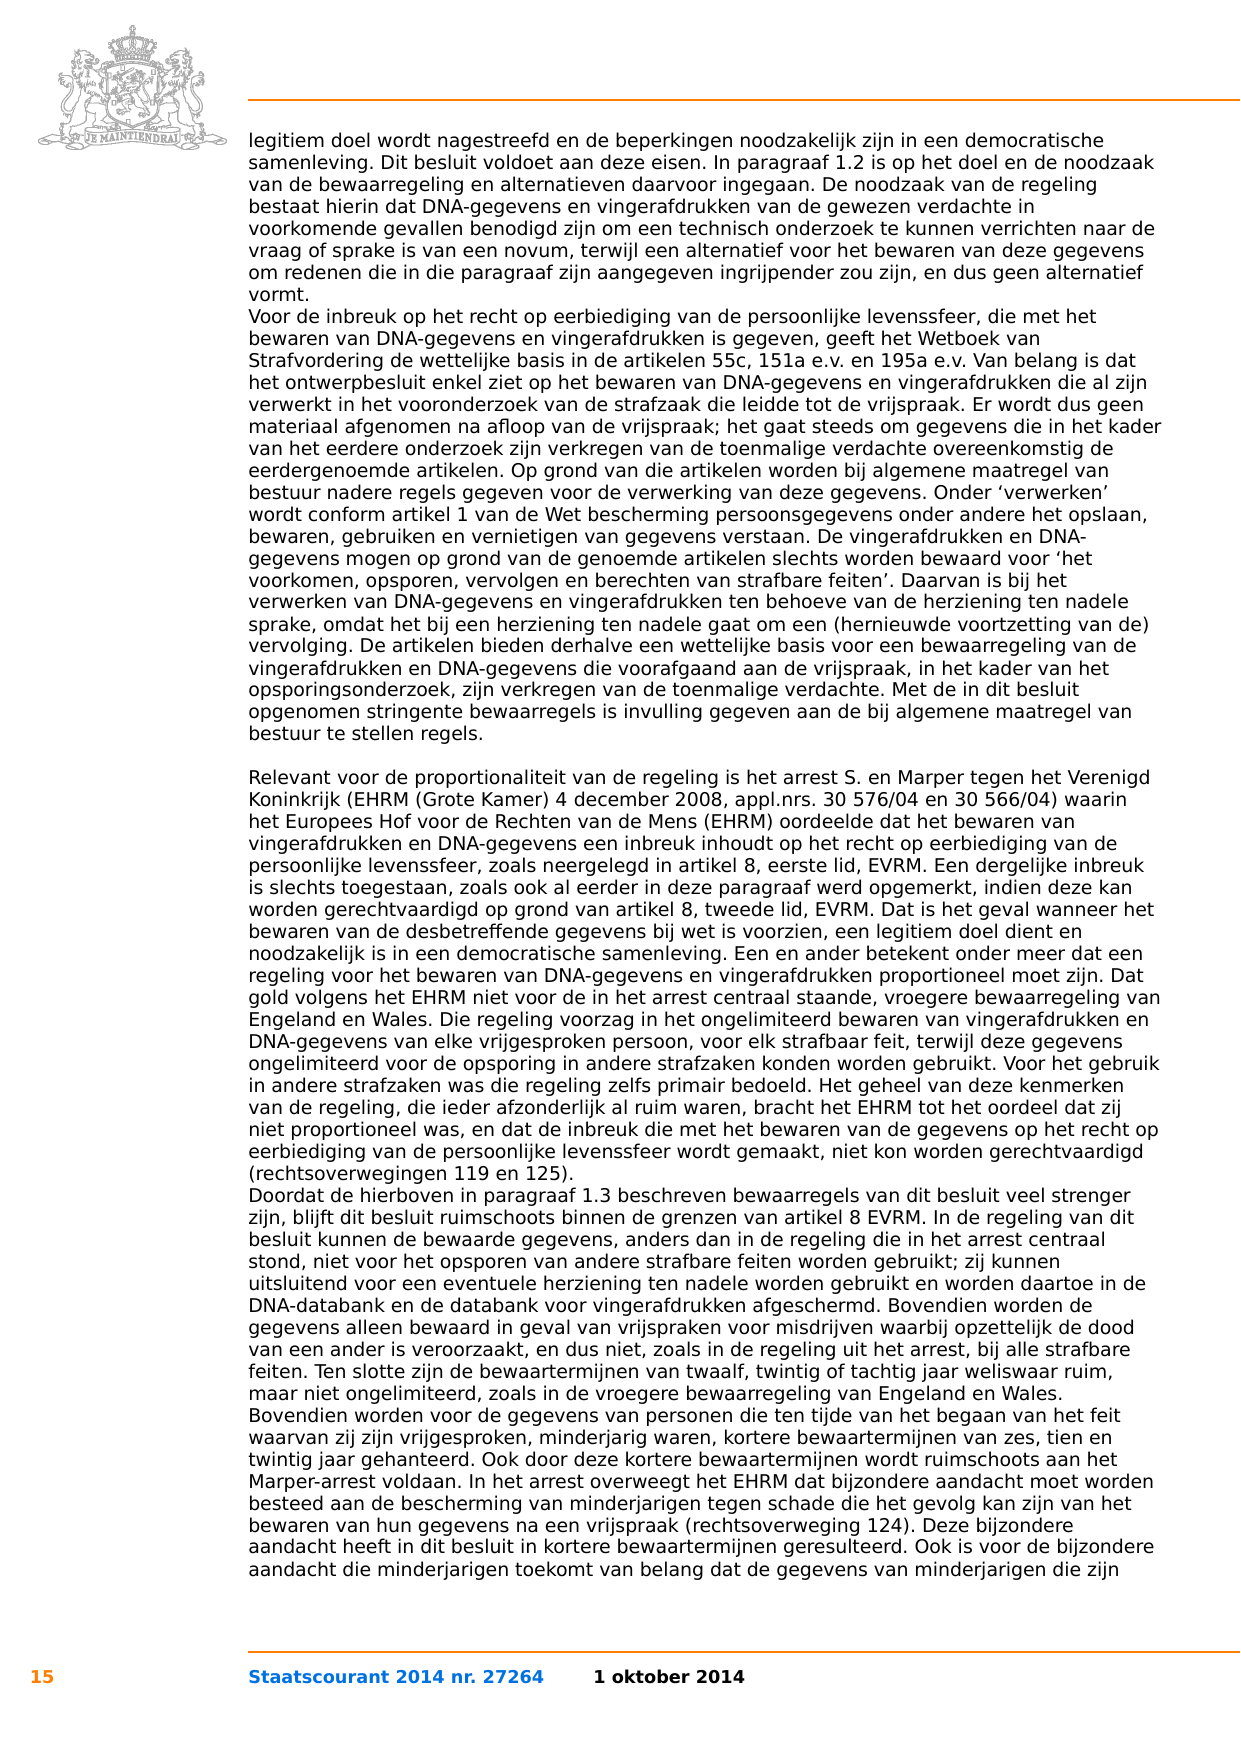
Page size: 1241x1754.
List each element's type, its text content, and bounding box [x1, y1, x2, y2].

picture [38, 25, 227, 150]
text legitiem doel wordt nagestreefd en de beperkingen noodzakelijk zijn in een democratische samenleving. Dit besluit voldoet aan deze eisen. In paragraaf 1.2 is op het doel en de noodzaak van de bewaarregeling en alternatieven daarvoor ingegaan. De noodzaak van de regeling bestaat hierin dat DNA-gegevens en vingerafdrukken van de gewezen verdachte in voorkomende gevallen benodigd zijn om een technisch onderzoek te kunnen verrichten naar de vraag of sprake is van een novum, terwijl een alternatief voor het bewaren van deze gegevens om redenen die in die paragraaf zijn aangegeven ingrijpender zou zijn, en dus geen alternatief vormt. [248, 130, 1163, 306]
text Voor de inbreuk op het recht op eerbiediging van de persoonlijke levenssfeer, die met het bewaren van DNA-gegevens en vingerafdrukken is gegeven, geeft het Wetboek van Strafvordering de wettelijke basis in de artikelen 55c, 151a e.v. en 195a e.v. Van belang is dat het ontwerpbesluit enkel ziet op het bewaren van DNA-gegevens en vingerafdrukken die al zijn verwerkt in het vooronderzoek van de strafzaak die leidde tot de vrijspraak. Er wordt dus geen materiaal afgenomen na afloop van de vrijspraak; het gaat steeds om gegevens die in het kader van het eerdere onderzoek zijn verkregen van de toenmalige verdachte overeenkomstig de eerdergenoemde artikelen. Op grond van die artikelen worden bij algemene maatregel van bestuur nadere regels gegeven voor de verwerking van deze gegevens. Onder ‘verwerken’ wordt conform artikel 1 van de Wet bescherming persoonsgegevens onder andere het opslaan, bewaren, gebruiken en vernietigen van gegevens verstaan. De vingerafdrukken en DNA-gegevens mogen op grond van de genoemde artikelen slechts worden bewaard voor ‘het voorkomen, opsporen, vervolgen en berechten van strafbare feiten’. Daarvan is bij het verwerken van DNA-gegevens en vingerafdrukken ten behoeve van de herziening ten nadele sprake, omdat het bij een herziening ten nadele gaat om een (hernieuwde voortzetting van de) vervolging. De artikelen bieden derhalve een wettelijke basis voor een bewaarregeling van de vingerafdrukken en DNA-gegevens die voorafgaand aan de vrijspraak, in het kader van het opsporingsonderzoek, zijn verkregen van de toenmalige verdachte. Met de in dit besluit opgenomen stringente bewaarregels is invulling gegeven aan de bij algemene maatregel van bestuur te stellen regels. [248, 306, 1163, 745]
text Relevant voor de proportionaliteit van de regeling is het arrest S. en Marper tegen het Verenigd Koninkrijk (EHRM (Grote Kamer) 4 december 2008, appl.nrs. 30 576/04 en 30 566/04) waarin het Europees Hof voor de Rechten van de Mens (EHRM) oordeelde dat het bewaren van vingerafdrukken en DNA-gegevens een inbreuk inhoudt op het recht op eerbiediging van de persoonlijke levenssfeer, zoals neergelegd in artikel 8, eerste lid, EVRM. Een dergelijke inbreuk is slechts toegestaan, zoals ook al eerder in deze paragraaf werd opgemerkt, indien deze kan worden gerechtvaardigd op grond van artikel 8, tweede lid, EVRM. Dat is het geval wanneer het bewaren van de desbetreffende gegevens bij wet is voorzien, een legitiem doel dient en noodzakelijk is in een democratische samenleving. Een en ander betekent onder meer dat een regeling voor het bewaren van DNA-gegevens en vingerafdrukken proportioneel moet zijn. Dat gold volgens het EHRM niet voor de in het arrest centraal staande, vroegere bewaarregeling van Engeland en Wales. Die regeling voorzag in het ongelimiteerd bewaren van vingerafdrukken en DNA-gegevens van elke vrijgesproken persoon, voor elk strafbaar feit, terwijl deze gegevens ongelimiteerd voor de opsporing in andere strafzaken konden worden gebruikt. Voor het gebruik in andere strafzaken was die regeling zelfs primair bedoeld. Het geheel van deze kenmerken van de regeling, die ieder afzonderlijk al ruim waren, bracht het EHRM tot het oordeel dat zij niet proportioneel was, en dat de inbreuk die met het bewaren van de gegevens op het recht op eerbiediging van de persoonlijke levenssfeer wordt gemaakt, niet kon worden gerechtvaardigd (rechtsoverwegingen 119 en 125). [248, 767, 1163, 1185]
text Doordat de hierboven in paragraaf 1.3 beschreven bewaarregels van dit besluit veel strenger zijn, blijft dit besluit ruimschoots binnen de grenzen van artikel 8 EVRM. In de regeling van dit besluit kunnen de bewaarde gegevens, anders dan in de regeling die in het arrest centraal stond, niet voor het opsporen van andere strafbare feiten worden gebruikt; zij kunnen uitsluitend voor een eventuele herziening ten nadele worden gebruikt en worden daartoe in de DNA-databank en de databank voor vingerafdrukken afgeschermd. Bovendien worden de gegevens alleen bewaard in geval van vrijspraken voor misdrijven waarbij opzettelijk de dood van een ander is veroorzaakt, en dus niet, zoals in de regeling uit het arrest, bij alle strafbare feiten. Ten slotte zijn de bewaartermijnen van twaalf, twintig of tachtig jaar weliswaar ruim, maar niet ongelimiteerd, zoals in de vroegere bewaarregeling van Engeland en Wales. Bovendien worden voor de gegevens van personen die ten tijde van het begaan van het feit waarvan zij zijn vrijgesproken, minderjarig waren, kortere bewaartermijnen van zes, tien en twintig jaar gehanteerd. Ook door deze kortere bewaartermijnen wordt ruimschoots aan het Marper-arrest voldaan. In het arrest overweegt het EHRM dat bijzondere aandacht moet worden besteed aan de bescherming van minderjarigen tegen schade die het gevolg kan zijn van het bewaren van hun gegevens na een vrijspraak (rechtsoverweging 124). Deze bijzondere aandacht heeft in dit besluit in kortere bewaartermijnen geresulteerd. Ook is voor de bijzondere aandacht die minderjarigen toekomt van belang dat de gegevens van minderjarigen die zijn [248, 1185, 1163, 1580]
